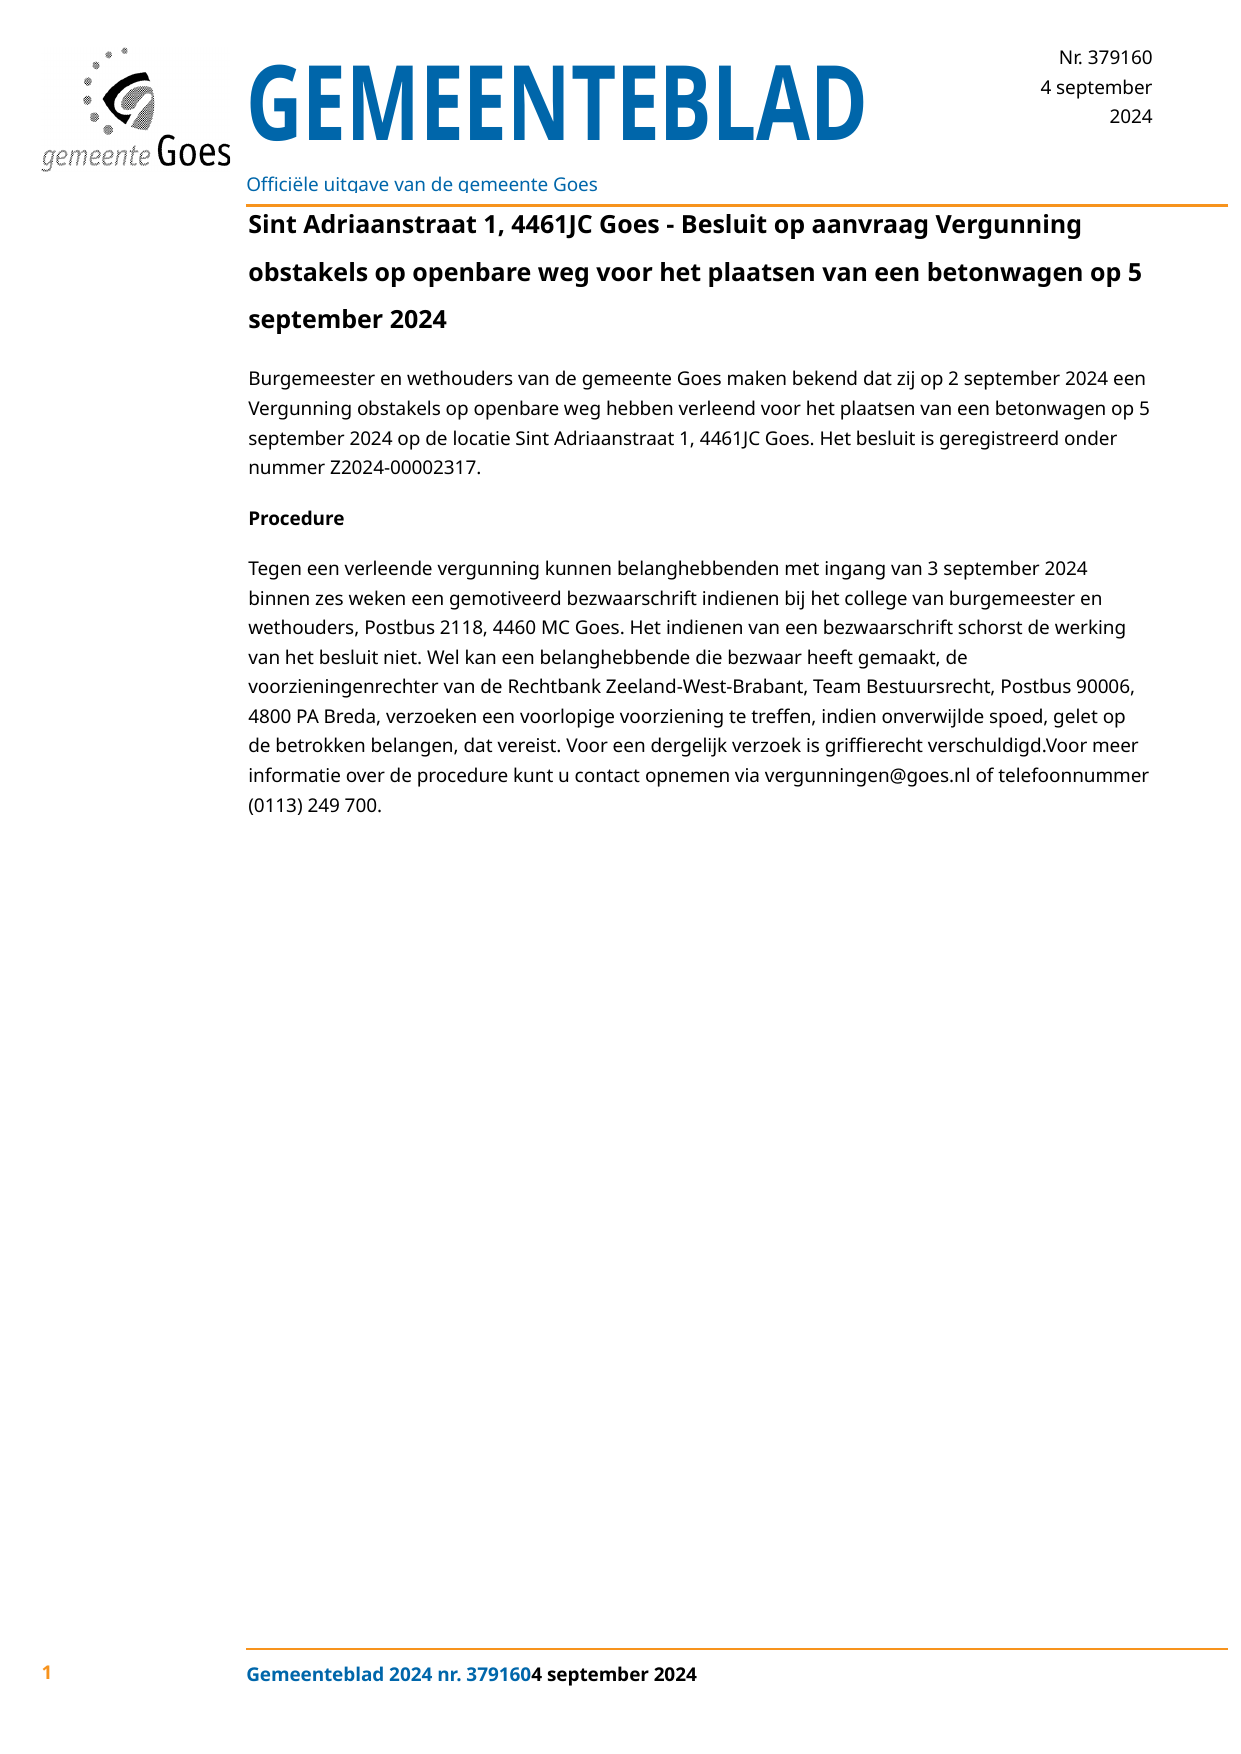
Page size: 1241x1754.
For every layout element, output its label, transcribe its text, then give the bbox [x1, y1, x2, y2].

text Burgemeester en wethouders van de gemeente Goes maken bekend dat zij op 2 september 2024 een Vergunning obstakels op openbare weg hebben verleend voor het plaatsen van een betonwagen op 5 september 2024 op de locatie Sint Adriaanstraat 1, 4461JC Goes. Het besluit is geregistreerd onder nummer Z2024-00002317. [248, 366, 1152, 480]
picture [41, 47, 231, 172]
text Tegen een verleende vergunning kunnen belanghebbenden met ingang van 3 september 2024 binnen zes weken een gemotiveerd bezwaarschrift indienen bij het college van burgemeester en wethouders, Postbus 2118, 4460 MC Goes. Het indienen van een bezwaarschrift schorst de werking van het besluit niet. Wel kan een belanghebbende die bezwaar heeft gemaakt, de voorzieningenrechter van de Rechtbank Zeeland-West-Brabant, Team Bestuursrecht, Postbus 90006, 4800 PA Breda, verzoeken een voorlopige voorziening te treffen, indien onverwijlde spoed, gelet op de betrokken belangen, dat vereist. Voor een dergelijk verzoek is griffierecht verschuldigd.Voor meer informatie over de procedure kunt u contact opnemen via vergunningen@goes.nl of telefoonnummer (0113) 249 700. [248, 555, 1152, 817]
text Sint Adriaanstraat 1, 4461JC Goes - Besluit op aanvraag Vergunning obstakels op openbare weg voor het plaatsen van een betonwagen op 5 september 2024 [248, 207, 1152, 336]
text Procedure [248, 505, 1152, 530]
